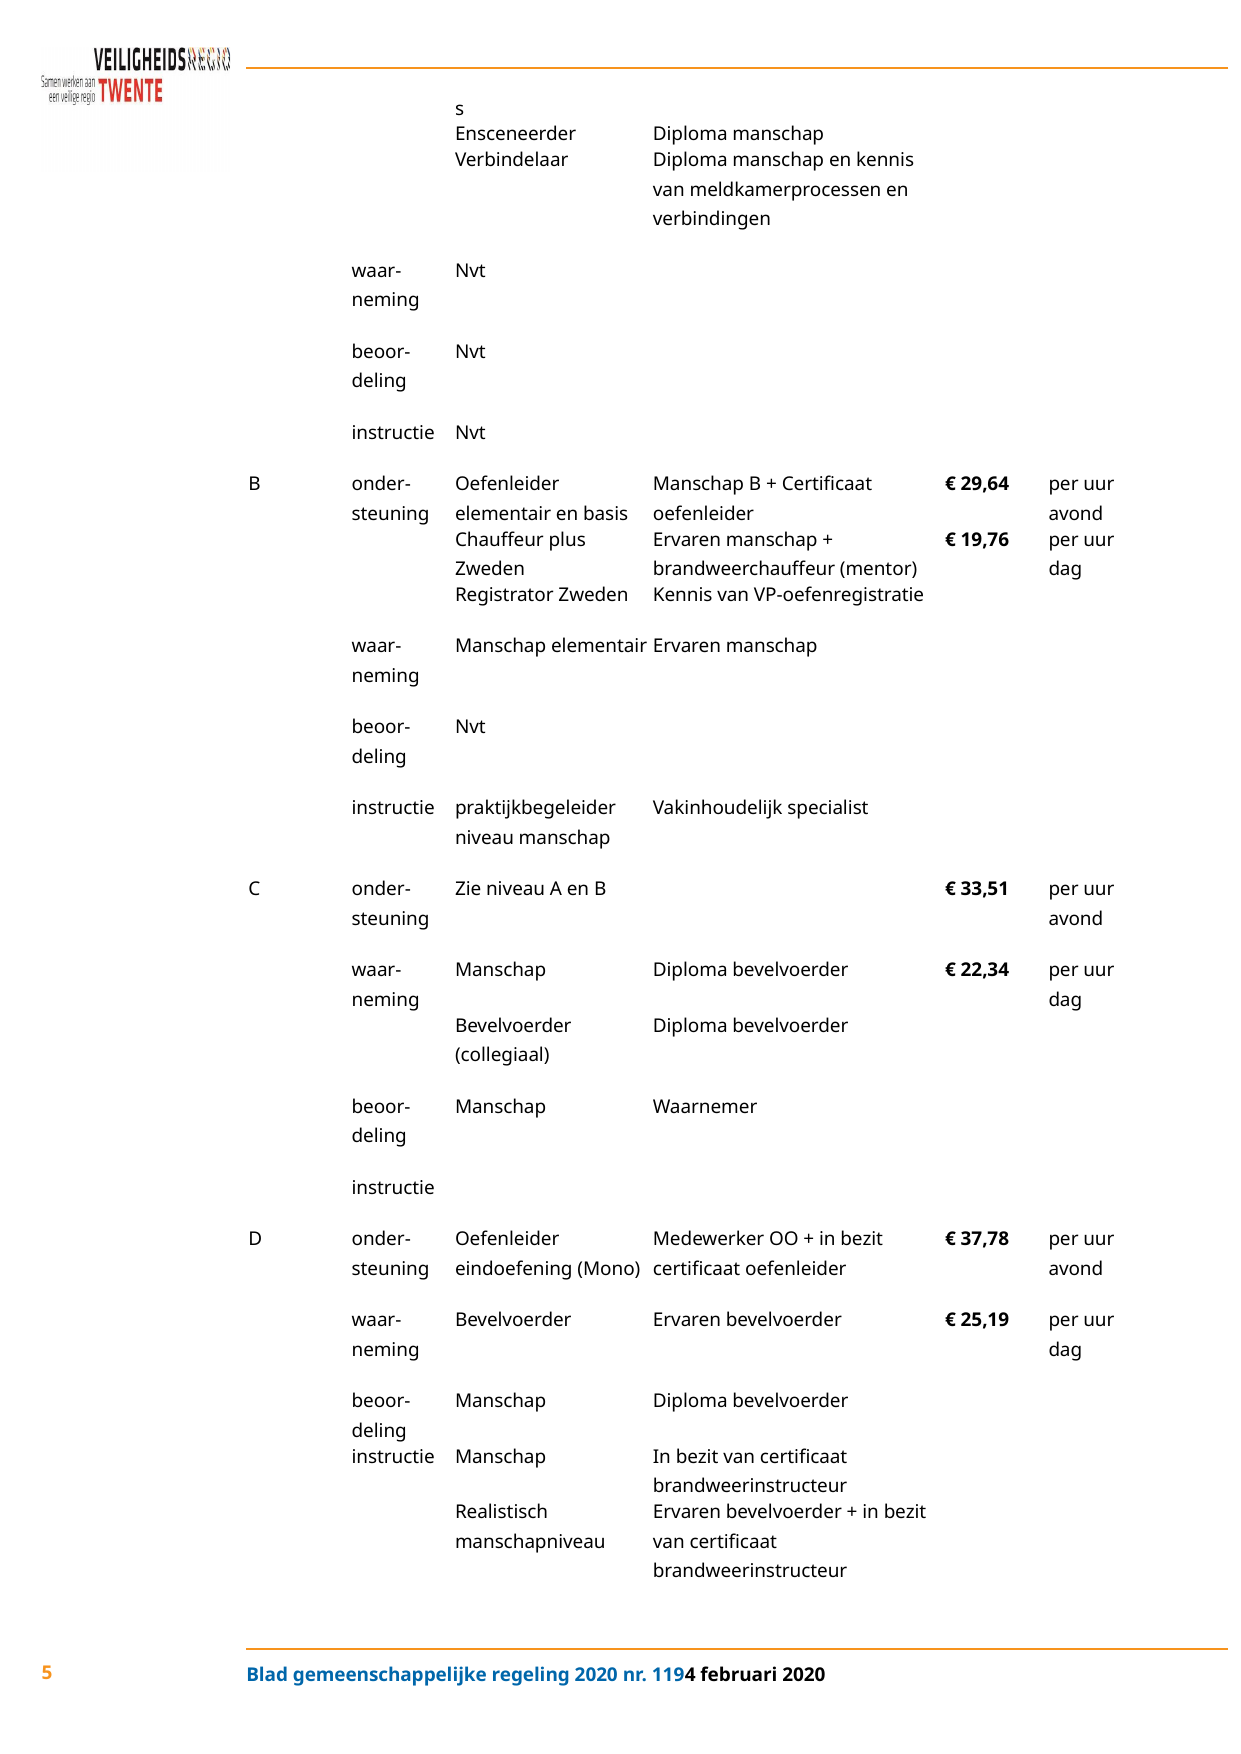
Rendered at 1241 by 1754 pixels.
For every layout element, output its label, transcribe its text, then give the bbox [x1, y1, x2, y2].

table_cell [653, 1200, 945, 1226]
table_cell [248, 445, 351, 470]
table_cell [1048, 231, 1152, 257]
table_cell [653, 1148, 945, 1174]
table_cell [653, 850, 945, 876]
table_cell [1048, 1174, 1152, 1200]
table_cell [653, 1067, 945, 1093]
table_cell [1048, 419, 1152, 445]
table_cell [653, 769, 945, 794]
table_cell [1048, 633, 1152, 688]
table_cell [1048, 688, 1152, 713]
table_cell € 33,51 [945, 876, 1048, 931]
table_cell [455, 1174, 653, 1200]
table_cell Nvt [455, 338, 653, 393]
table_cell In bezit van certificaat brandweerinstructeur [653, 1443, 945, 1498]
table_cell per uur avond [1048, 876, 1152, 931]
table_cell Diploma manschap en kennis van meldkamerprocessen en verbindingen [653, 146, 945, 231]
table_cell [1048, 393, 1152, 419]
table_cell [455, 850, 653, 876]
table_cell [455, 1281, 653, 1307]
table_cell [248, 95, 351, 445]
table_cell Diploma manschap [653, 121, 945, 146]
table_cell [653, 231, 945, 257]
table_cell Oefenleider eindoefening (Mono) [455, 1226, 653, 1281]
table_cell Realistisch manschapniveau [455, 1498, 653, 1583]
table_cell [945, 95, 1048, 121]
table_cell [455, 312, 653, 338]
table_cell [945, 1498, 1048, 1583]
table_cell Ensceneerder [455, 121, 653, 146]
table_cell € 29,64 [945, 470, 1048, 526]
table_cell [351, 312, 455, 338]
table_cell [653, 714, 945, 769]
table_cell [351, 1362, 455, 1388]
table_cell [351, 1067, 455, 1093]
table_cell [351, 1148, 455, 1174]
table_cell [945, 714, 1048, 769]
table_cell [653, 312, 945, 338]
table_cell [945, 146, 1048, 231]
table_cell [455, 607, 653, 632]
table_cell [945, 850, 1048, 876]
table_cell [653, 338, 945, 393]
table_cell [653, 257, 945, 312]
table_cell [1048, 121, 1152, 146]
table_cell [653, 1362, 945, 1388]
table_cell [653, 419, 945, 445]
table_cell Ervaren manschap [653, 633, 945, 688]
table_cell [1048, 338, 1152, 393]
table_cell [455, 393, 653, 419]
table_cell [945, 121, 1048, 146]
table_cell per uur dag [1048, 526, 1152, 581]
table_cell [351, 1281, 455, 1307]
table_cell [1048, 257, 1152, 312]
table_cell Manschap B + Certificaat oefenleider [653, 470, 945, 526]
table_cell [945, 633, 1048, 688]
table_cell [945, 338, 1048, 393]
table_cell [1048, 1443, 1152, 1498]
table_cell [945, 1148, 1048, 1174]
table_cell [351, 688, 455, 713]
table_cell [351, 1200, 455, 1226]
table_cell [1048, 1498, 1152, 1583]
table_cell [248, 1200, 351, 1226]
table_cell € 19,76 [945, 526, 1048, 581]
table_cell Vakinhoudelijk specialist [653, 795, 945, 850]
table_cell onder- steuning [351, 470, 455, 607]
table_cell [653, 688, 945, 713]
table_cell [653, 445, 945, 470]
table_cell Nvt [455, 419, 653, 445]
table_cell [945, 1388, 1048, 1443]
table_cell [945, 1583, 1048, 1609]
table_cell [945, 581, 1048, 607]
table_cell [1048, 1281, 1152, 1307]
table_cell [653, 1281, 945, 1307]
table_cell Manschap [455, 957, 653, 1012]
table_cell Diploma bevelvoerder [653, 957, 945, 1012]
table_cell waar- neming [351, 1307, 455, 1362]
table_cell [1048, 445, 1152, 470]
table_cell [1048, 312, 1152, 338]
table_cell [945, 231, 1048, 257]
table_cell [1048, 1148, 1152, 1174]
table_cell [1048, 795, 1152, 850]
table_cell beoor- deling [351, 1093, 455, 1148]
table_cell [945, 257, 1048, 312]
table_cell Medewerker OO + in bezit certificaat oefenleider [653, 1226, 945, 1281]
table_cell [455, 688, 653, 713]
table_cell instructie [351, 1174, 455, 1200]
table_cell [1048, 1067, 1152, 1093]
table_cell [945, 688, 1048, 713]
table_cell [945, 419, 1048, 445]
table_cell [945, 1012, 1048, 1067]
table_cell [455, 1362, 653, 1388]
table_cell [1048, 581, 1152, 607]
table_cell Bevelvoerder (collegiaal) [455, 1012, 653, 1067]
table_cell [1048, 1200, 1152, 1226]
table_cell € 22,34 [945, 957, 1048, 1012]
table_cell [653, 876, 945, 931]
table_cell [1048, 1388, 1152, 1443]
table_cell waar- neming [351, 257, 455, 312]
table_cell [945, 1093, 1048, 1148]
table_cell [248, 850, 351, 876]
table_cell onder- steuning [351, 1226, 455, 1281]
table_cell [1048, 1583, 1152, 1609]
table_cell D [248, 1226, 351, 1609]
table_cell [653, 1583, 945, 1609]
table_cell B [248, 470, 351, 850]
table_cell [945, 312, 1048, 338]
table_cell [1048, 607, 1152, 632]
table_cell instructie [351, 1443, 455, 1609]
table_cell [351, 231, 455, 257]
table_cell Oefenleider elementair en basis [455, 470, 653, 526]
table_cell [945, 931, 1048, 957]
table_cell Nvt [455, 714, 653, 769]
table_cell [945, 1443, 1048, 1498]
table_cell [945, 769, 1048, 794]
table_cell C [248, 876, 351, 1200]
table_cell [945, 795, 1048, 850]
table_cell waar- neming [351, 957, 455, 1067]
table_cell [1048, 1093, 1152, 1148]
table_cell [945, 607, 1048, 632]
table_cell Diploma bevelvoerder [653, 1012, 945, 1067]
table_cell waar- neming [351, 633, 455, 688]
table_cell [653, 931, 945, 957]
table_cell [455, 1200, 653, 1226]
table_cell Manschap elementair [455, 633, 653, 688]
table_cell per uur avond [1048, 470, 1152, 526]
table_cell Registrator Zweden [455, 581, 653, 607]
table_cell praktijkbegeleider niveau manschap [455, 795, 653, 850]
table_cell € 25,19 [945, 1307, 1048, 1362]
table_cell [945, 1174, 1048, 1200]
table_cell [1048, 769, 1152, 794]
table_cell [351, 95, 455, 231]
table_cell [1048, 146, 1152, 231]
table_cell Manschap [455, 1388, 653, 1443]
table_cell [653, 393, 945, 419]
table_cell Ervaren bevelvoerder + in bezit van certificaat brandweerinstructeur [653, 1498, 945, 1583]
table_cell [945, 1067, 1048, 1093]
table_cell instructie [351, 419, 455, 445]
table_cell [945, 445, 1048, 470]
table_cell [653, 1174, 945, 1200]
table_cell [1048, 1362, 1152, 1388]
table_cell [1048, 1012, 1152, 1067]
table_cell Bevelvoerder [455, 1307, 653, 1362]
table_cell [653, 95, 945, 121]
table_cell [455, 1583, 653, 1609]
picture [41, 47, 231, 172]
table_cell [455, 445, 653, 470]
table_cell beoor- deling [351, 1388, 455, 1443]
table_cell onder- steuning [351, 876, 455, 931]
table_cell instructie [351, 795, 455, 850]
table_cell [945, 1200, 1048, 1226]
table_cell s [455, 95, 653, 121]
table_cell [351, 393, 455, 419]
table_cell [1048, 850, 1152, 876]
table_cell [351, 445, 455, 470]
table_cell [945, 1362, 1048, 1388]
table_cell Manschap [455, 1093, 653, 1148]
table_cell Ervaren bevelvoerder [653, 1307, 945, 1362]
table_cell Ervaren manschap + brandweerchauffeur (mentor) [653, 526, 945, 581]
table_cell [455, 931, 653, 957]
table_cell Diploma bevelvoerder [653, 1388, 945, 1443]
table_cell [1048, 714, 1152, 769]
table_cell [945, 1281, 1048, 1307]
table_cell Zie niveau A en B [455, 876, 653, 931]
table_cell Waarnemer [653, 1093, 945, 1148]
table_cell per uur avond [1048, 1226, 1152, 1281]
table_cell [351, 769, 455, 794]
table_cell [455, 1148, 653, 1174]
table_cell € 37,78 [945, 1226, 1048, 1281]
table_cell [945, 393, 1048, 419]
table_cell [1048, 95, 1152, 121]
table_cell Kennis van VP-oefenregistratie [653, 581, 945, 607]
table_cell Manschap [455, 1443, 653, 1498]
table_cell [1048, 931, 1152, 957]
table_cell beoor- deling [351, 714, 455, 769]
table_cell [455, 231, 653, 257]
table_cell [455, 1067, 653, 1093]
table_cell [653, 607, 945, 632]
table_cell [351, 607, 455, 632]
table_cell Nvt [455, 257, 653, 312]
table_cell per uur dag [1048, 1307, 1152, 1362]
table_cell [455, 769, 653, 794]
table_cell [351, 931, 455, 957]
table_cell [351, 850, 455, 876]
table_cell beoor- deling [351, 338, 455, 393]
table_cell per uur dag [1048, 957, 1152, 1012]
table_cell Verbindelaar [455, 146, 653, 231]
table_cell Chauffeur plus Zweden [455, 526, 653, 581]
